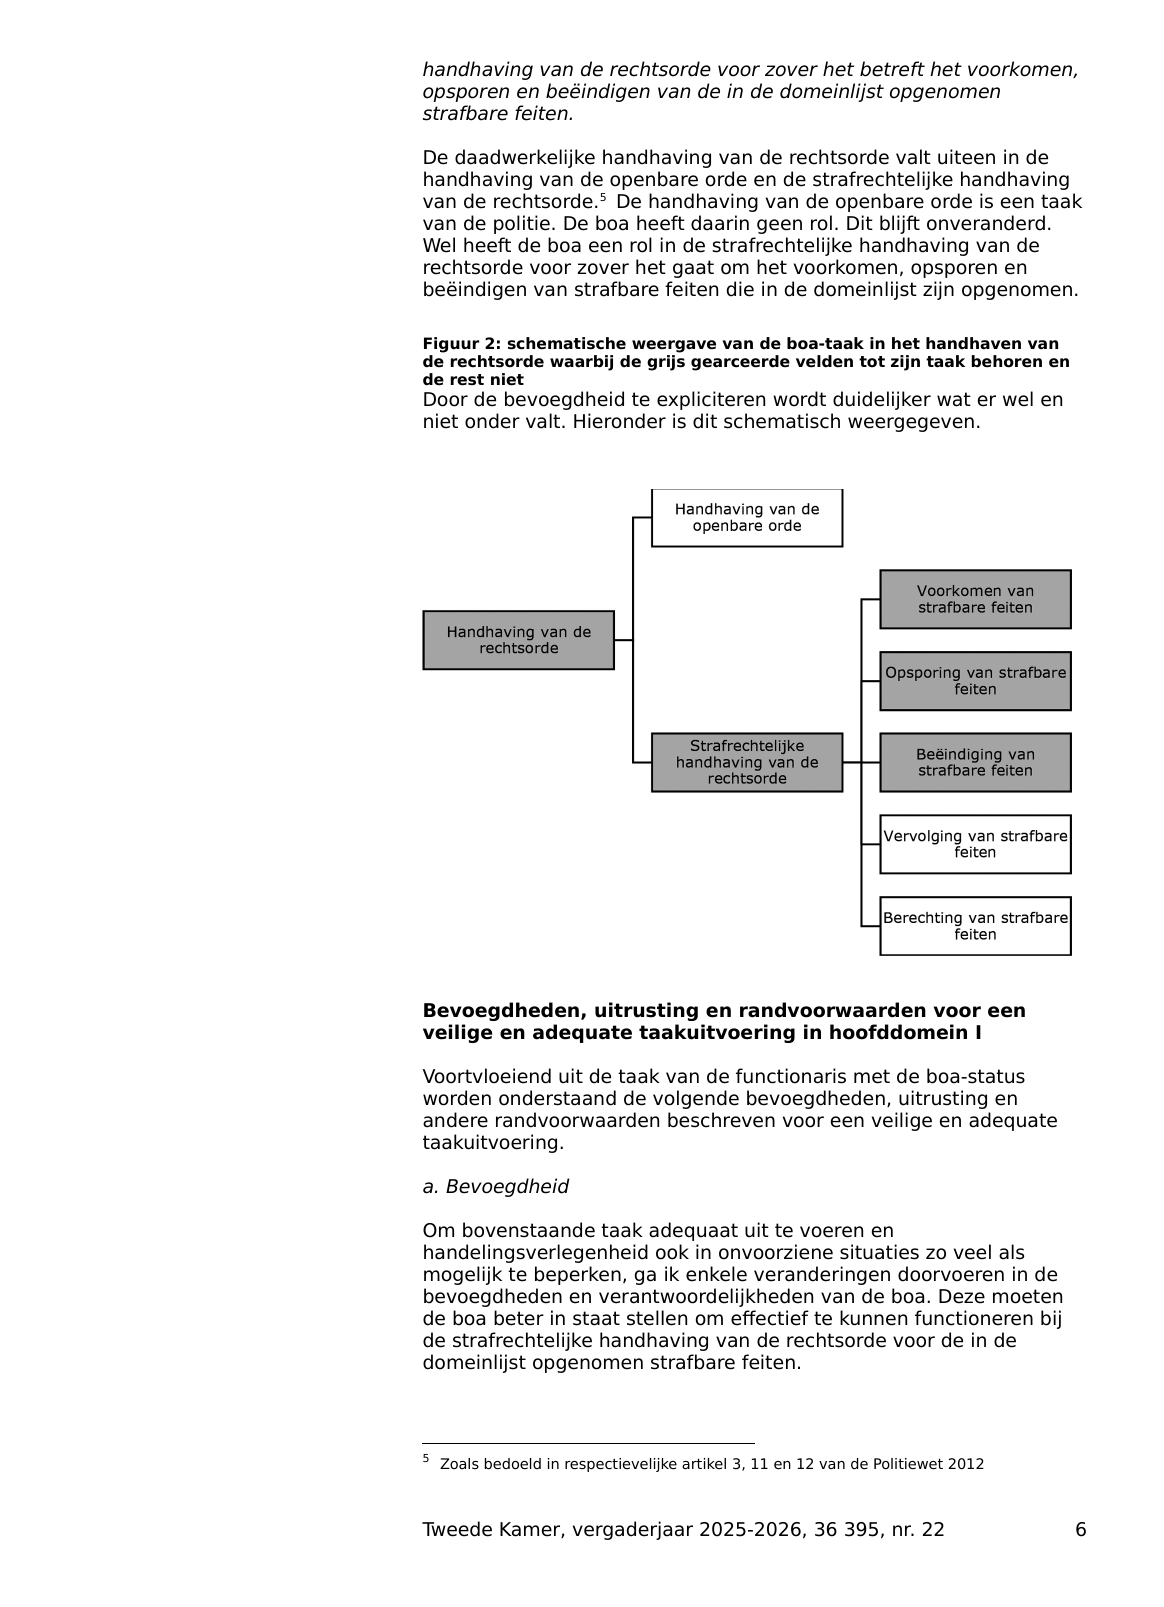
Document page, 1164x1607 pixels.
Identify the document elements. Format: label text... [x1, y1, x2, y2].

text Figuur 2: schematische weergave van de boa-taak in het handhaven van de rechtsorde waarbij de grijs gearceerde velden tot zijn taak behoren en de rest niet [422, 335, 1072, 389]
subtitle Bevoegdheden, uitrusting en randvoorwaarden voor een veilige en adequate taakuitvoering in hoofddomein I [422, 1000, 1087, 1044]
text handhaving van de rechtsorde voor zover het betreft het voorkomen, opsporen en beëindigen van de in de domeinlijst opgenomen strafbare feiten. [422, 59, 1087, 125]
text De daadwerkelijke handhaving van de rechtsorde valt uiteen in de handhaving van de openbare orde en de strafrechtelijke handhaving van de rechtsorde. De handhaving van de openbare orde is een taak van de politie. De boa heeft daarin geen rol. Dit blijft onveranderd. Wel heeft de boa een rol in de strafrechtelijke handhaving van de rechtsorde voor zover het gaat om het voorkomen, opsporen en beëindigen van strafbare feiten die in de domeinlijst zijn opgenomen. Door de bevoegdheid te expliciteren wordt duidelijker wat er wel en niet onder valt. Hieronder is dit schematisch weergegeven. [422, 147, 1087, 433]
picture [422, 489, 1072, 956]
text Om bovenstaande taak adequaat uit te voeren en handelingsverlegenheid ook in onvoorziene situaties zo veel als mogelijk te beperken, ga ik enkele veranderingen doorvoeren in de bevoegdheden en verantwoordelijkheden van de boa. Deze moeten de boa beter in staat stellen om effectief te kunnen functioneren bij de strafrechtelijke handhaving van de rechtsorde voor de in de domeinlijst opgenomen strafbare feiten. [422, 1220, 1087, 1374]
subtitle a. Bevoegdheid [422, 1176, 1087, 1198]
text Zoals bedoeld in respectievelijke artikel 3, 11 en 12 van de Politiewet 2012 [422, 1452, 1087, 1474]
text Voortvloeiend uit de taak van de functionaris met de boa-status worden onderstaand de volgende bevoegdheden, uitrusting en andere randvoorwaarden beschreven voor een veilige en adequate taakuitvoering. [422, 1066, 1087, 1154]
